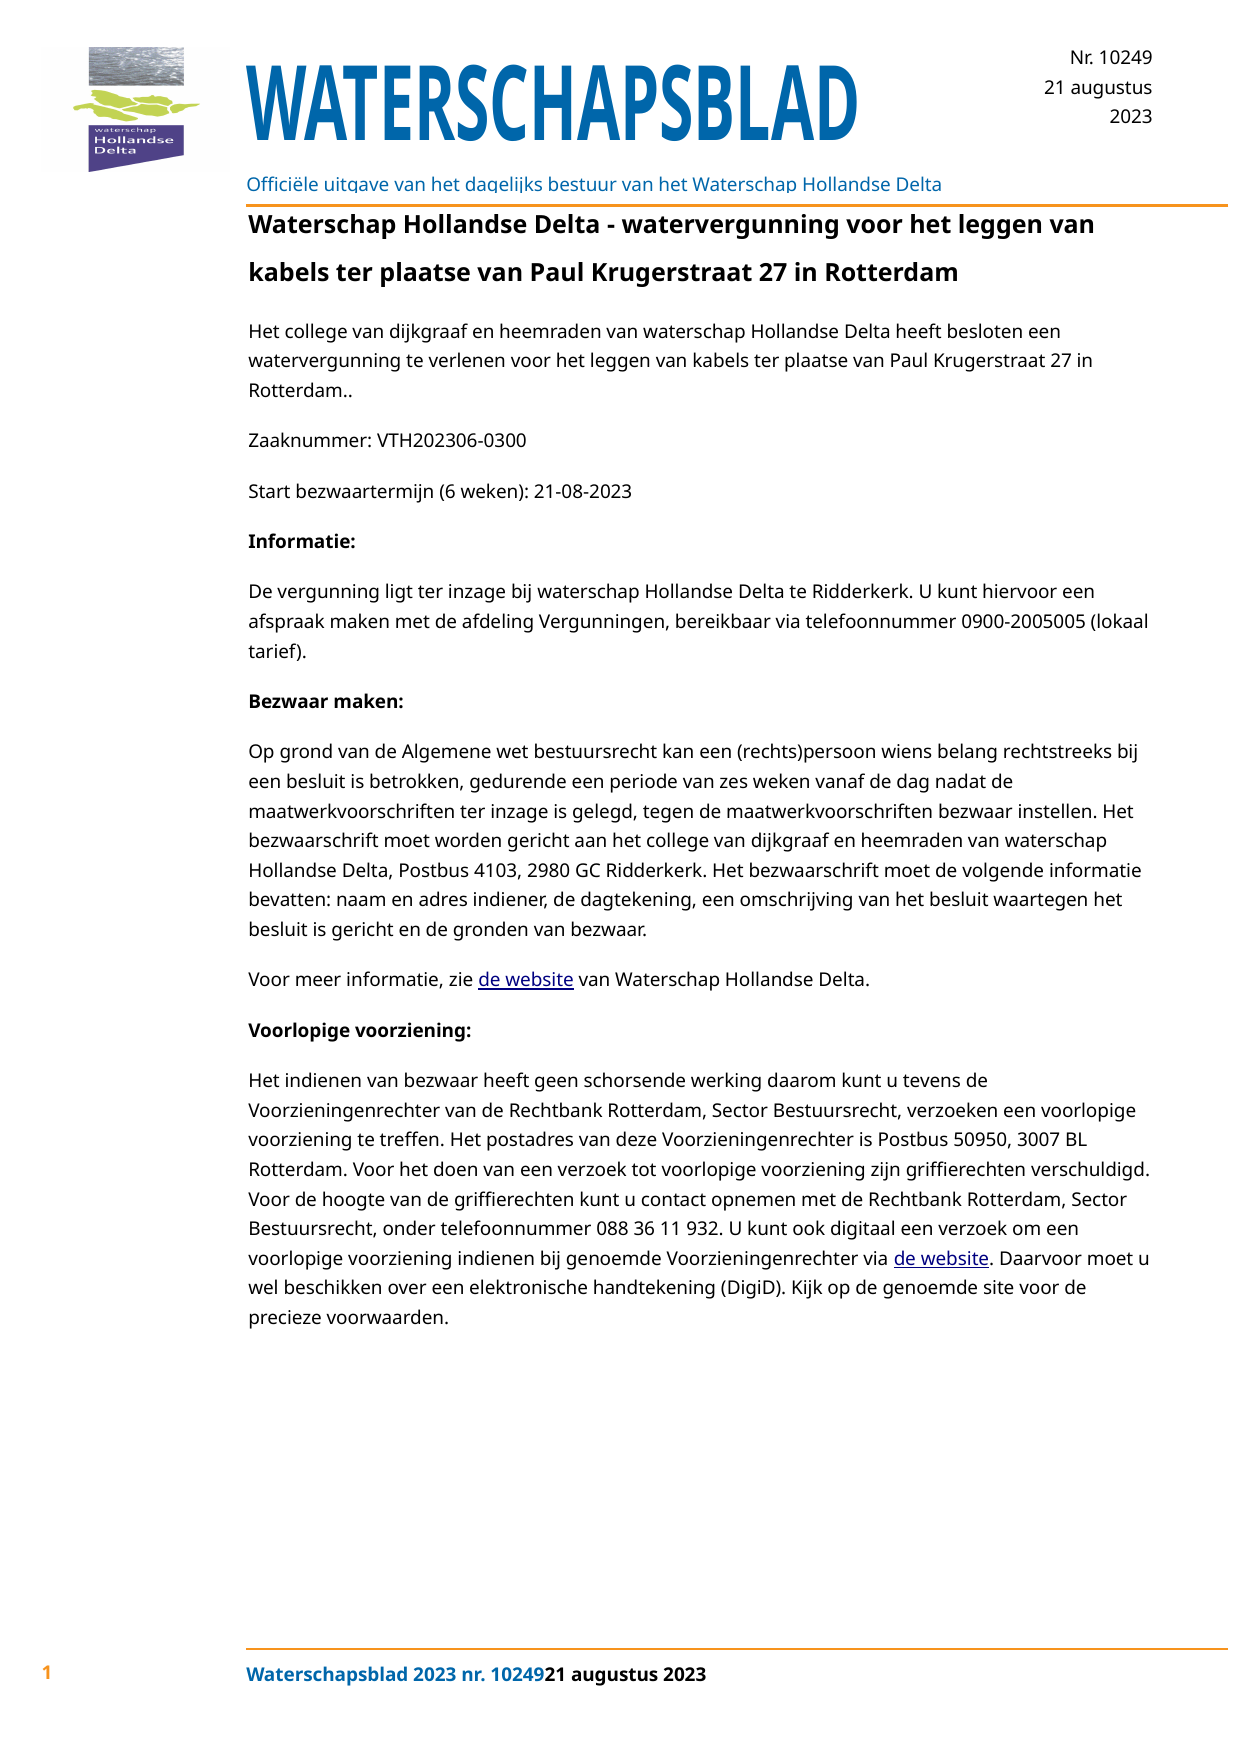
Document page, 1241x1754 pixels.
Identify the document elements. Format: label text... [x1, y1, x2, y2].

text Op grond van de Algemene wet bestuursrecht kan een (rechts)persoon wiens belang rechtstreeks bij een besluit is betrokken, gedurende een periode van zes weken vanaf de dag nadat de maatwerkvoorschriften ter inzage is gelegd, tegen de maatwerkvoorschriften bezwaar instellen. Het bezwaarschrift moet worden gericht aan het college van dijkgraaf en heemraden van waterschap Hollandse Delta, Postbus 4103, 2980 GC Ridderkerk. Het bezwaarschrift moet de volgende informatie bevatten: naam en adres indiener, de dagtekening, een omschrijving van het besluit waartegen het besluit is gericht en de gronden van bezwaar. [248, 739, 1152, 942]
text Het college van dijkgraaf en heemraden van waterschap Hollandse Delta heeft besloten een watervergunning te verlenen voor het leggen van kabels ter plaatse van Paul Krugerstraat 27 in Rotterdam.. [248, 318, 1152, 403]
text Start bezwaartermijn (6 weken): 21-08-2023 [248, 478, 1152, 504]
text Voorlopige voorziening: [248, 1017, 1152, 1043]
text Waterschap Hollandse Delta - watervergunning voor het leggen van kabels ter plaatse van Paul Krugerstraat 27 in Rotterdam [248, 207, 1152, 288]
text Voor meer informatie, zie de website van Waterschap Hollandse Delta. [248, 967, 1152, 992]
text Zaaknummer: VTH202306-0300 [248, 427, 1152, 453]
text Informatie: [248, 528, 1152, 554]
picture [41, 47, 231, 172]
text De vergunning ligt ter inzage bij waterschap Hollandse Delta te Ridderkerk. U kunt hiervoor een afspraak maken met de afdeling Vergunningen, bereikbaar via telefoonnummer 0900-2005005 (lokaal tarief). [248, 579, 1152, 664]
text Bezwaar maken: [248, 688, 1152, 714]
text Het indienen van bezwaar heeft geen schorsende werking daarom kunt u tevens de Voorzieningenrechter van de Rechtbank Rotterdam, Sector Bestuursrecht, verzoeken een voorlopige voorziening te treffen. Het postadres van deze Voorzieningenrechter is Postbus 50950, 3007 BL Rotterdam. Voor het doen van een verzoek tot voorlopige voorziening zijn griffierechten verschuldigd. Voor de hoogte van de griffierechten kunt u contact opnemen met de Rechtbank Rotterdam, Sector Bestuursrecht, onder telefoonnummer 088 36 11 932. U kunt ook digitaal een verzoek om een voorlopige voorziening indienen bij genoemde Voorzieningenrechter via de website. Daarvoor moet u wel beschikken over een elektronische handtekening (DigiD). Kijk op de genoemde site voor de precieze voorwaarden. [248, 1067, 1152, 1330]
